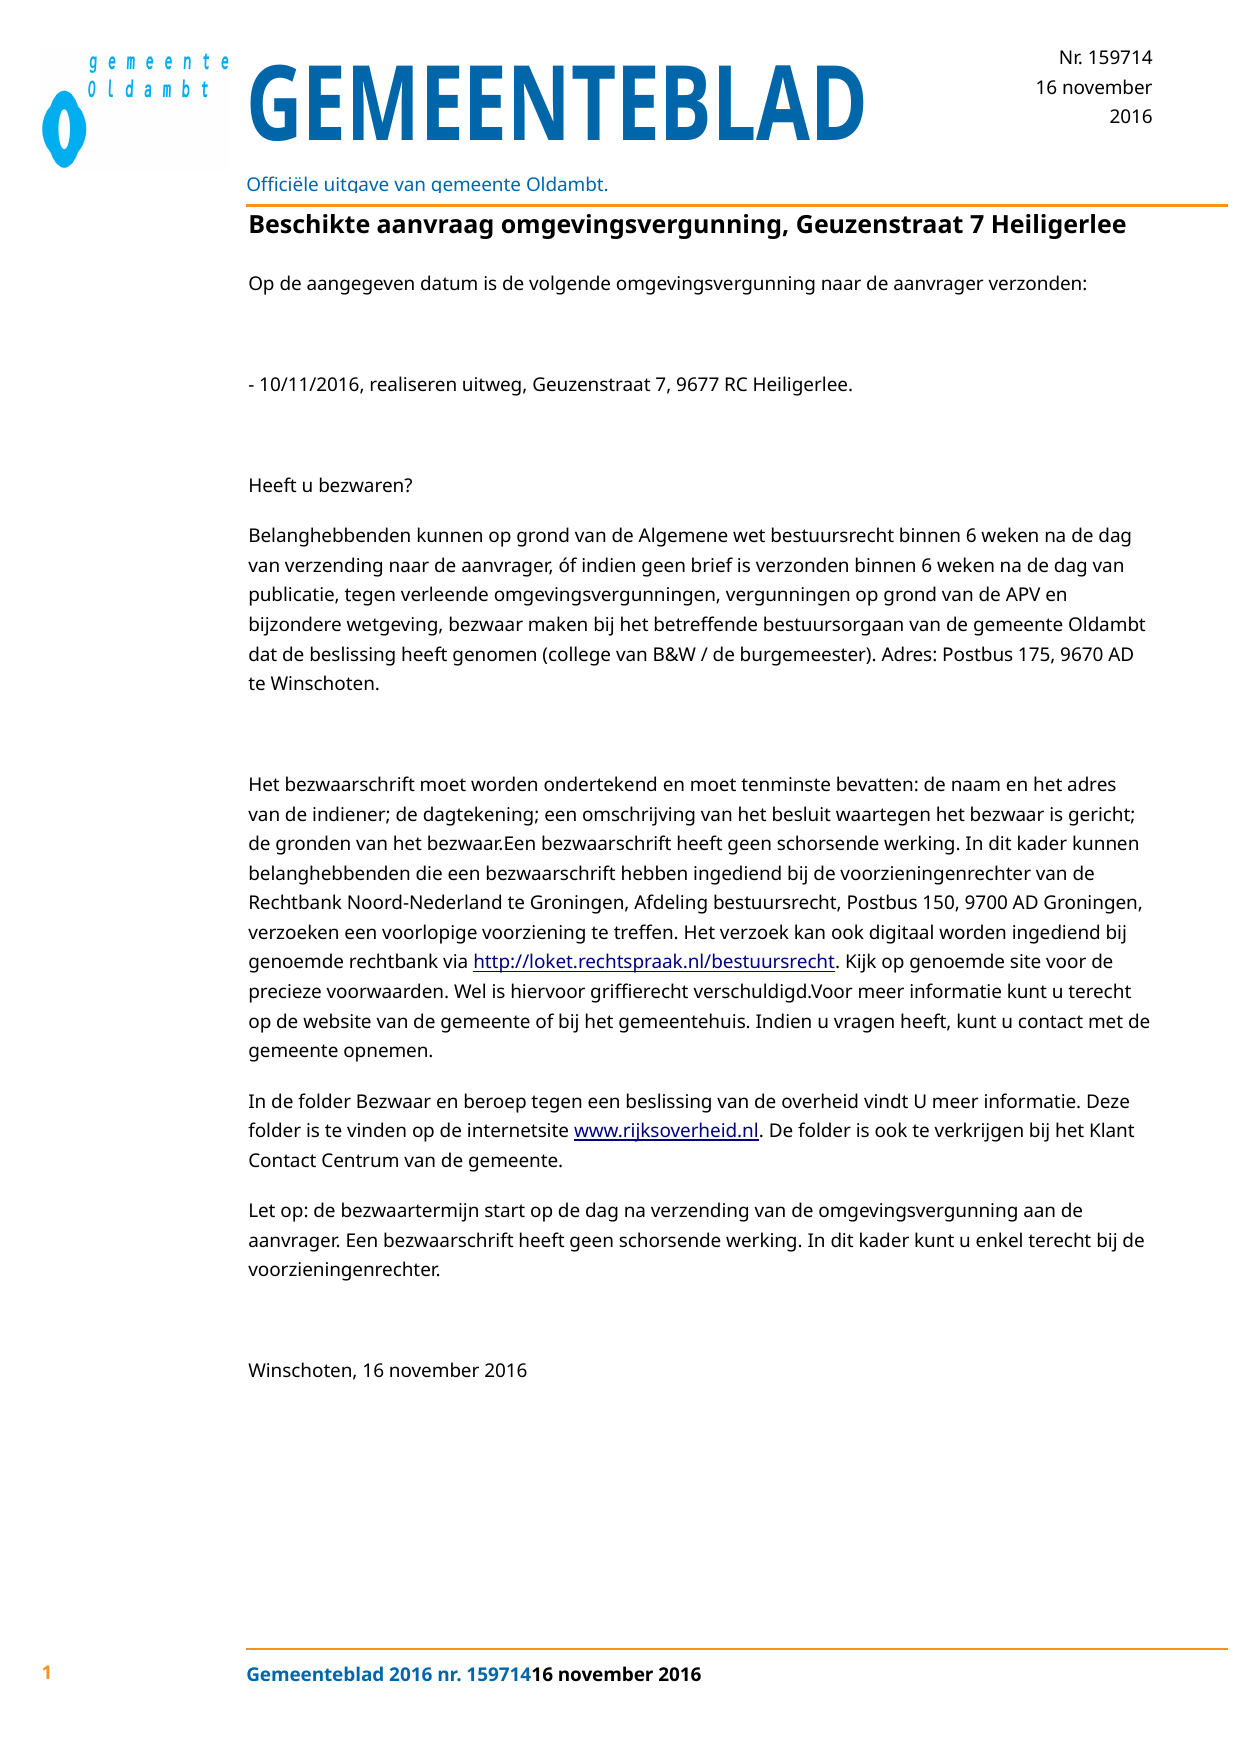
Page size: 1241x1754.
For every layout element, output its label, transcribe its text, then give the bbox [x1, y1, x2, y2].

text Beschikte aanvraag omgevingsvergunning, Geuzenstraat 7 Heiligerlee [248, 207, 1152, 241]
text Winschoten, 16 november 2016 [248, 1357, 1152, 1383]
text Heeft u bezwaren? [248, 472, 1152, 498]
text - 10/11/2016, realiseren uitweg, Geuzenstraat 7, 9677 RC Heiligerlee. [248, 371, 1152, 397]
picture [41, 47, 231, 172]
text In de folder Bezwaar en beroep tegen een beslissing van de overheid vindt U meer informatie. Deze folder is te vinden op de internetsite www.rijksoverheid.nl. De folder is ook te verkrijgen bij het Klant Contact Centrum van de gemeente. [248, 1088, 1152, 1173]
text Op de aangegeven datum is de volgende omgevingsvergunning naar de aanvrager verzonden: [248, 270, 1152, 296]
text Belanghebbenden kunnen op grond van de Algemene wet bestuursrecht binnen 6 weken na de dag van verzending naar de aanvrager, óf indien geen brief is verzonden binnen 6 weken na de dag van publicatie, tegen verleende omgevingsvergunningen, vergunningen op grond van de APV en bijzondere wetgeving, bezwaar maken bij het betreffende bestuursorgaan van de gemeente Oldambt dat de beslissing heeft genomen (college van B&W / de burgemeester). Adres: Postbus 175, 9670 AD te Winschoten. [248, 522, 1152, 696]
text Het bezwaarschrift moet worden ondertekend en moet tenminste bevatten: de naam en het adres van de indiener; de dagtekening; een omschrijving van het besluit waartegen het bezwaar is gericht; de gronden van het bezwaar.Een bezwaarschrift heeft geen schorsende werking. In dit kader kunnen belanghebbenden die een bezwaarschrift hebben ingediend bij de voorzieningenrechter van de Rechtbank Noord-Nederland te Groningen, Afdeling bestuursrecht, Postbus 150, 9700 AD Groningen, verzoeken een voorlopige voorziening te treffen. Het verzoek kan ook digitaal worden ingediend bij genoemde rechtbank via http://loket.rechtspraak.nl/bestuursrecht. Kijk op genoemde site voor de precieze voorwaarden. Wel is hiervoor griffierecht verschuldigd.Voor meer informatie kunt u terecht op de website van de gemeente of bij het gemeentehuis. Indien u vragen heeft, kunt u contact met de gemeente opnemen. [248, 771, 1152, 1063]
text Let op: de bezwaartermijn start op de dag na verzending van de omgevingsvergunning aan de aanvrager. Een bezwaarschrift heeft geen schorsende werking. In dit kader kunt u enkel terecht bij de voorzieningenrechter. [248, 1197, 1152, 1282]
